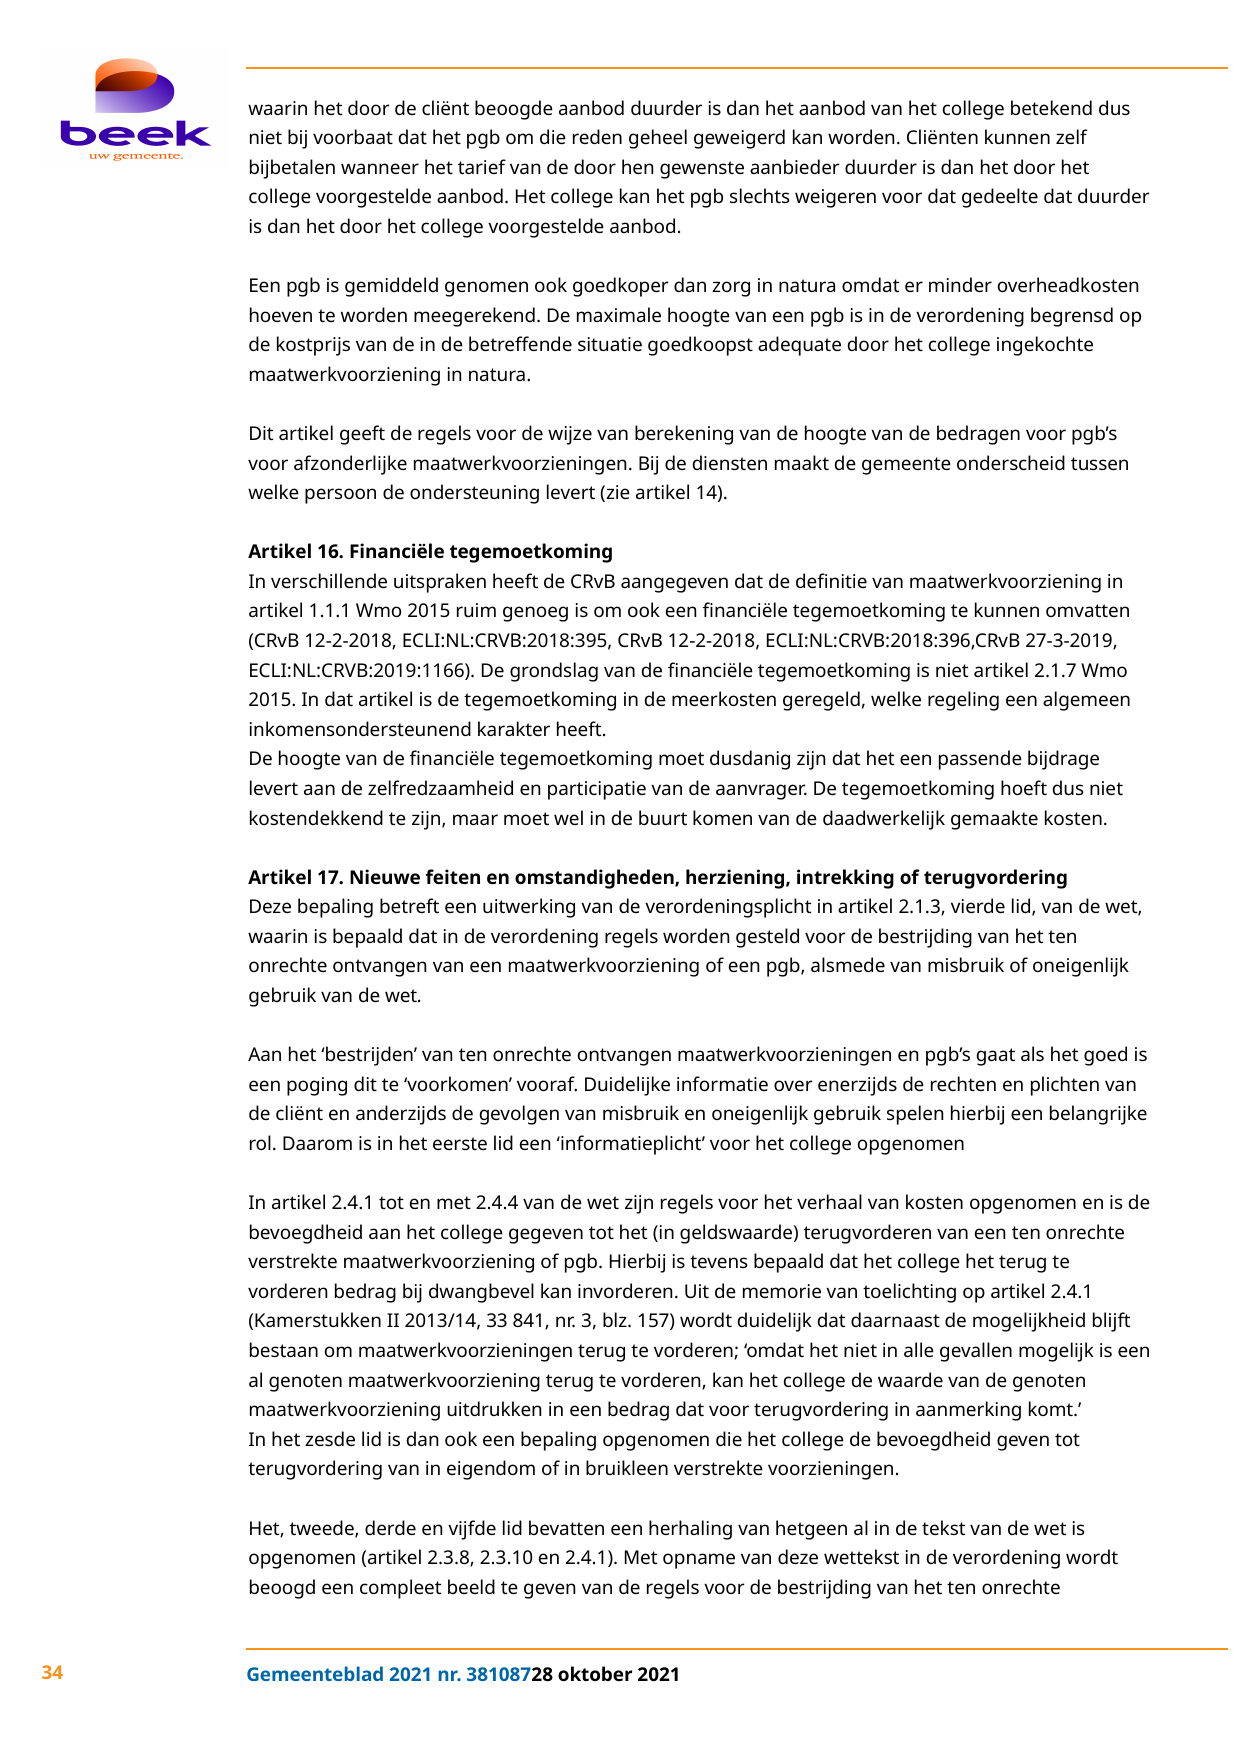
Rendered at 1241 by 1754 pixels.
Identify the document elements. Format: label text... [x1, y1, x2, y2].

picture [41, 47, 231, 172]
text Artikel 16. Financiële tegemoetkoming [248, 538, 1152, 564]
text In het zesde lid is dan ook een bepaling opgenomen die het college de bevoegdheid geven tot terugvordering van in eigendom of in bruikleen verstrekte voorzieningen. [248, 1426, 1152, 1481]
text Artikel 17. Nieuwe feiten en omstandigheden, herziening, intrekking of terugvordering [248, 864, 1152, 890]
text waarin het door de cliënt beoogde aanbod duurder is dan het aanbod van het college betekend dus niet bij voorbaat dat het pgb om die reden geheel geweigerd kan worden. Cliënten kunnen zelf bijbetalen wanneer het tarief van de door hen gewenste aanbieder duurder is dan het door het college voorgestelde aanbod. Het college kan het pgb slechts weigeren voor dat gedeelte dat duurder is dan het door het college voorgestelde aanbod. [248, 95, 1152, 239]
text Aan het ‘bestrijden’ van ten onrechte ontvangen maatwerkvoorzieningen en pgb’s gaat als het goed is een poging dit te ‘voorkomen’ vooraf. Duidelijke informatie over enerzijds de rechten en plichten van de cliënt en anderzijds de gevolgen van misbruik en oneigenlijk gebruik spelen hierbij een belangrijke rol. Daarom is in het eerste lid een ‘informatieplicht’ voor het college opgenomen [248, 1041, 1152, 1156]
text In verschillende uitspraken heeft de CRvB aangegeven dat de definitie van maatwerkvoorziening in artikel 1.1.1 Wmo 2015 ruim genoeg is om ook een financiële tegemoetkoming te kunnen omvatten (CRvB 12-2-2018, ECLI:NL:CRVB:2018:395, CRvB 12-2-2018, ECLI:NL:CRVB:2018:396,CRvB 27-3-2019, ECLI:NL:CRVB:2019:1166). De grondslag van de financiële tegemoetkoming is niet artikel 2.1.7 Wmo 2015. In dat artikel is de tegemoetkoming in de meerkosten geregeld, welke regeling een algemeen inkomensondersteunend karakter heeft. [248, 568, 1152, 742]
text Het, tweede, derde en vijfde lid bevatten een herhaling van hetgeen al in de tekst van de wet is opgenomen (artikel 2.3.8, 2.3.10 en 2.4.1). Met opname van deze wettekst in de verordening wordt beoogd een compleet beeld te geven van de regels voor de bestrijding van het ten onrechte [248, 1515, 1152, 1600]
text Dit artikel geeft de regels voor de wijze van berekening van de hoogte van de bedragen voor pgb’s voor afzonderlijke maatwerkvoorzieningen. Bij de diensten maakt de gemeente onderscheid tussen welke persoon de ondersteuning levert (zie artikel 14). [248, 420, 1152, 505]
text Deze bepaling betreft een uitwerking van de verordeningsplicht in artikel 2.1.3, vierde lid, van de wet, waarin is bepaald dat in de verordening regels worden gesteld voor de bestrijding van het ten onrechte ontvangen van een maatwerkvoorziening of een pgb, alsmede van misbruik of oneigenlijk gebruik van de wet. [248, 893, 1152, 1008]
text De hoogte van de financiële tegemoetkoming moet dusdanig zijn dat het een passende bijdrage levert aan de zelfredzaamheid en participatie van de aanvrager. De tegemoetkoming hoeft dus niet kostendekkend te zijn, maar moet wel in de buurt komen van de daadwerkelijk gemaakte kosten. [248, 746, 1152, 831]
text Een pgb is gemiddeld genomen ook goedkoper dan zorg in natura omdat er minder overheadkosten hoeven te worden meegerekend. De maximale hoogte van een pgb is in de verordening begrensd op de kostprijs van de in de betreffende situatie goedkoopst adequate door het college ingekochte maatwerkvoorziening in natura. [248, 272, 1152, 387]
text In artikel 2.4.1 tot en met 2.4.4 van de wet zijn regels voor het verhaal van kosten opgenomen en is de bevoegdheid aan het college gegeven tot het (in geldswaarde) terugvorderen van een ten onrechte verstrekte maatwerkvoorziening of pgb. Hierbij is tevens bepaald dat het college het terug te vorderen bedrag bij dwangbevel kan invorderen. Uit de memorie van toelichting op artikel 2.4.1 (Kamerstukken II 2013/14, 33 841, nr. 3, blz. 157) wordt duidelijk dat daarnaast de mogelijkheid blijft bestaan om maatwerkvoorzieningen terug te vorderen; ‘omdat het niet in alle gevallen mogelijk is een al genoten maatwerkvoorziening terug te vorderen, kan het college de waarde van de genoten maatwerkvoorziening uitdrukken in een bedrag dat voor terugvordering in aanmerking komt.’ [248, 1189, 1152, 1422]
